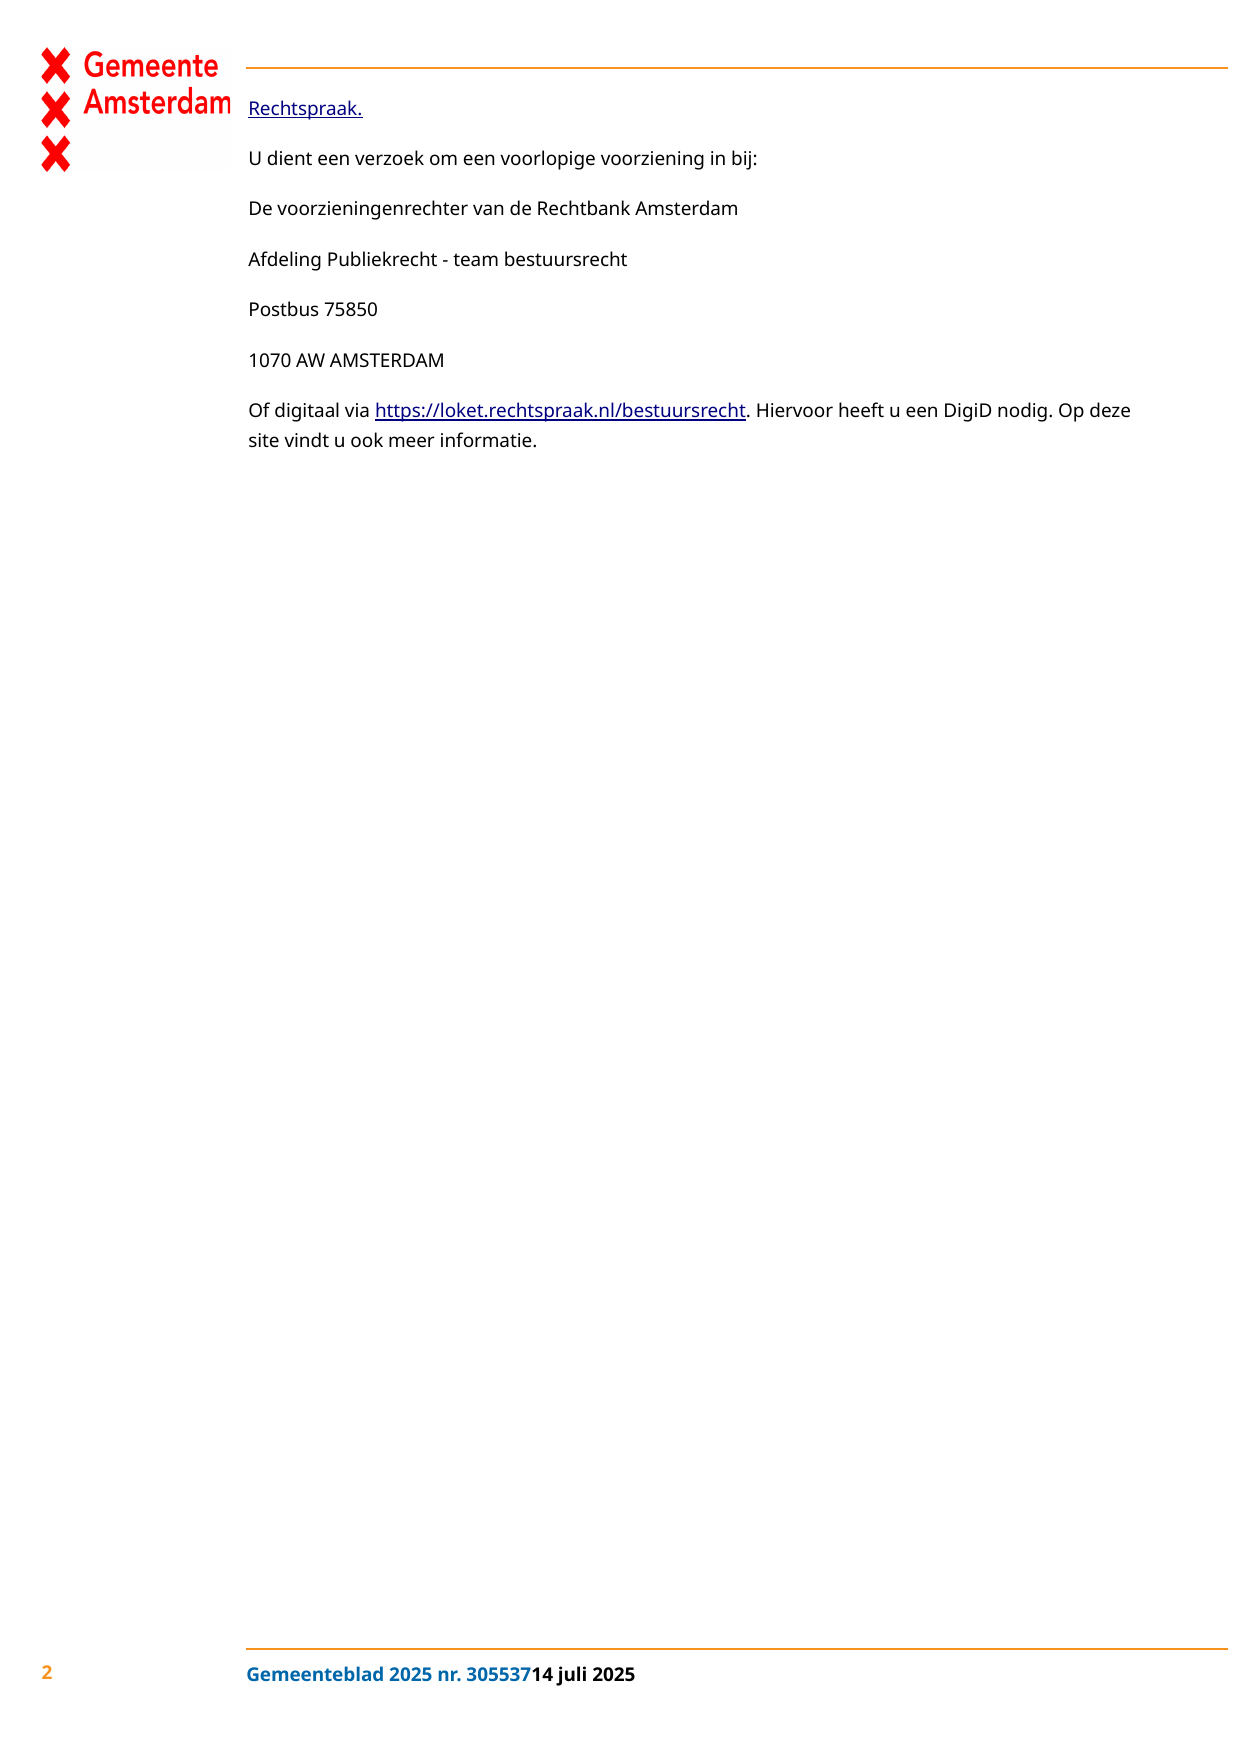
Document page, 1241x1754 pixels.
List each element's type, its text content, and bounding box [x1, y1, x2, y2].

text Postbus 75850 [248, 296, 1152, 322]
text U dient een verzoek om een voorlopige voorziening in bij: [248, 145, 1152, 171]
picture [41, 47, 231, 172]
text 1070 AW AMSTERDAM [248, 347, 1152, 373]
text De voorzieningenrechter van de Rechtbank Amsterdam [248, 196, 1152, 221]
text Of digitaal via https://loket.rechtspraak.nl/bestuursrecht. Hiervoor heeft u een DigiD nodig. Op deze site vindt u ook meer informatie. [248, 397, 1152, 453]
text Rechtspraak. [248, 95, 1152, 121]
text Afdeling Publiekrecht - team bestuursrecht [248, 246, 1152, 272]
